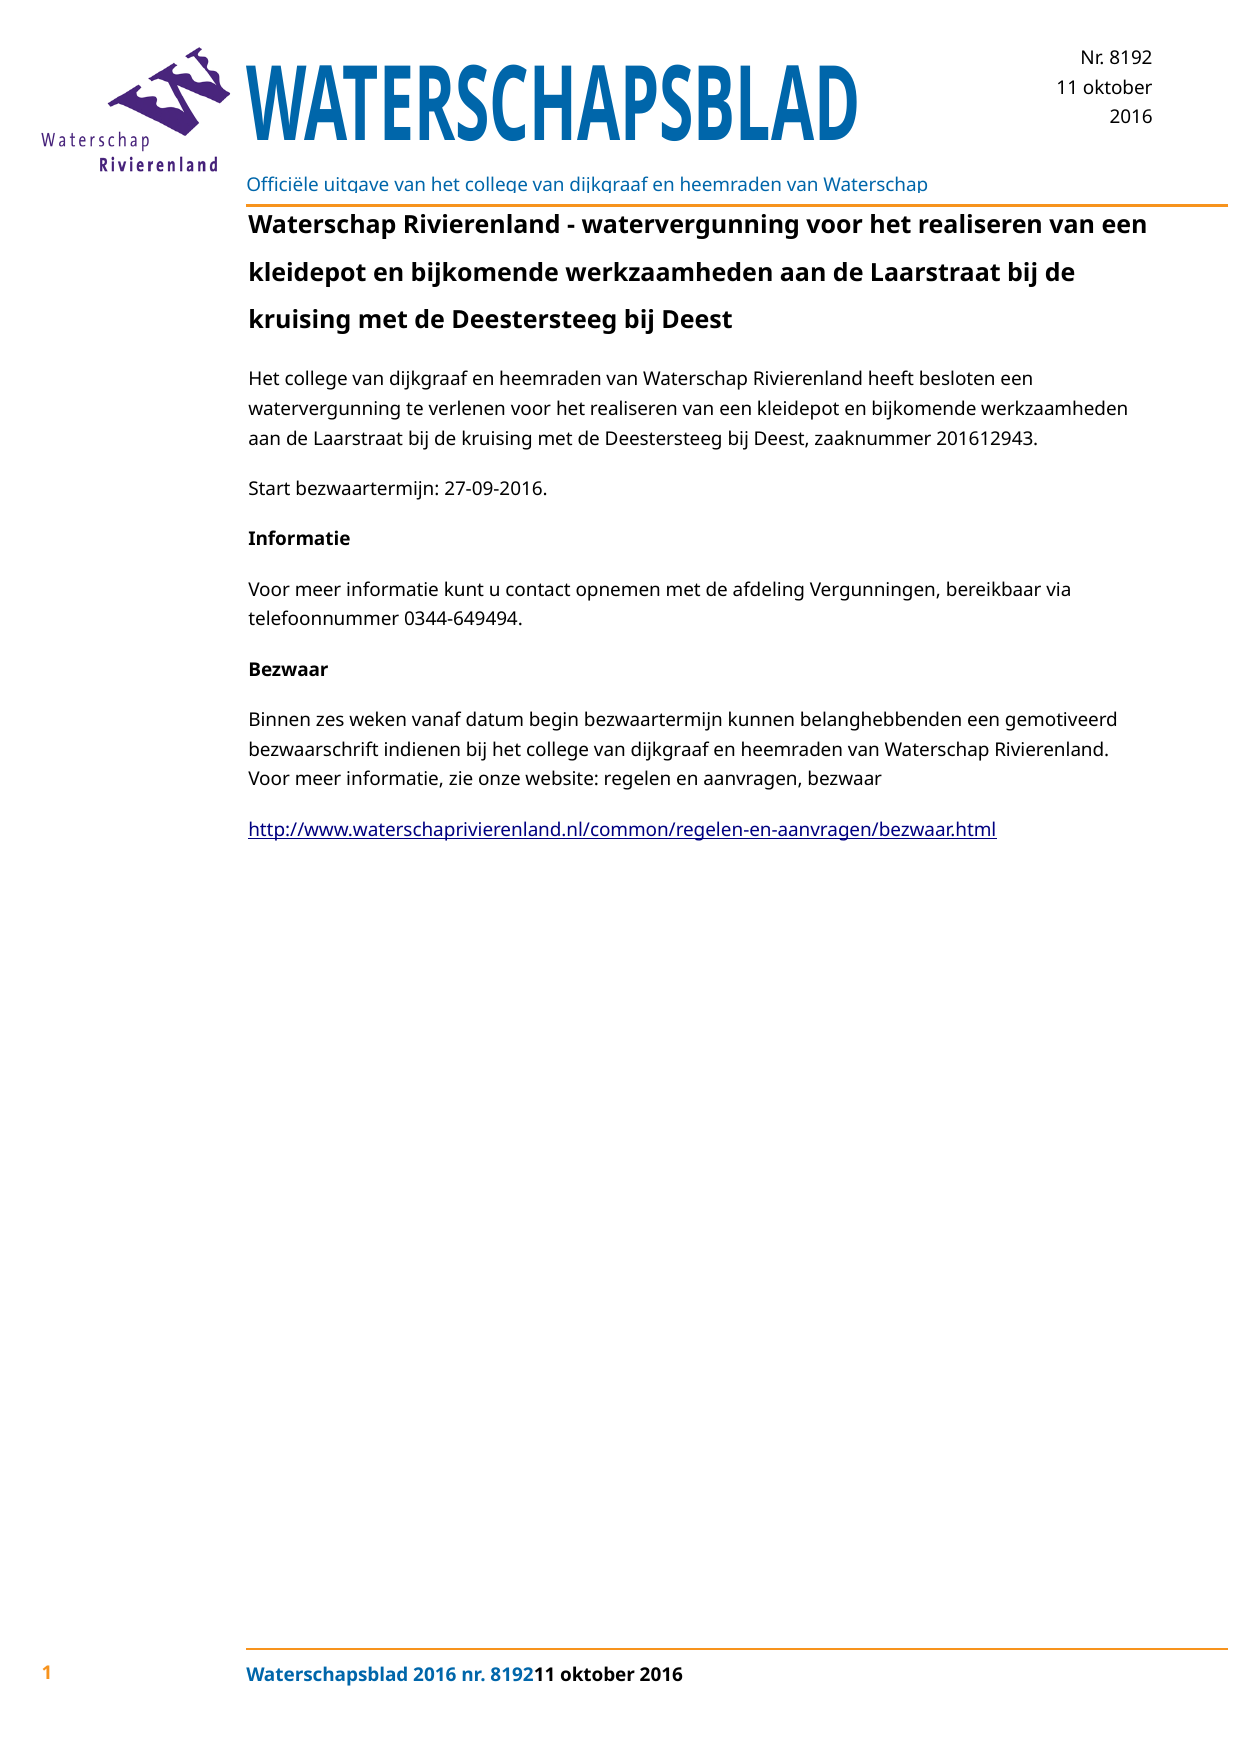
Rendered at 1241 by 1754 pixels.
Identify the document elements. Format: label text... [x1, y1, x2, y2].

text http://www.waterschaprivierenland.nl/common/regelen-en-aanvragen/bezwaar.html [248, 816, 1152, 842]
text Informatie [248, 526, 1152, 551]
text Het college van dijkgraaf en heemraden van Waterschap Rivierenland heeft besloten een watervergunning te verlenen voor het realiseren van een kleidepot en bijkomende werkzaamheden aan de Laarstraat bij de kruising met de Deestersteeg bij Deest, zaaknummer 201612943. [248, 366, 1152, 450]
text Binnen zes weken vanaf datum begin bezwaartermijn kunnen belanghebbenden een gemotiveerd bezwaarschrift indienen bij het college van dijkgraaf en heemraden van Waterschap Rivierenland. Voor meer informatie, zie onze website: regelen en aanvragen, bezwaar [248, 706, 1152, 791]
text Waterschap Rivierenland - watervergunning voor het realiseren van een kleidepot en bijkomende werkzaamheden aan de Laarstraat bij de kruising met de Deestersteeg bij Deest [248, 207, 1152, 336]
text Bezwaar [248, 656, 1152, 682]
text Start bezwaartermijn: 27-09-2016. [248, 475, 1152, 501]
picture [41, 47, 231, 172]
text Voor meer informatie kunt u contact opnemen met de afdeling Vergunningen, bereikbaar via telefoonnummer 0344-649494. [248, 576, 1152, 631]
